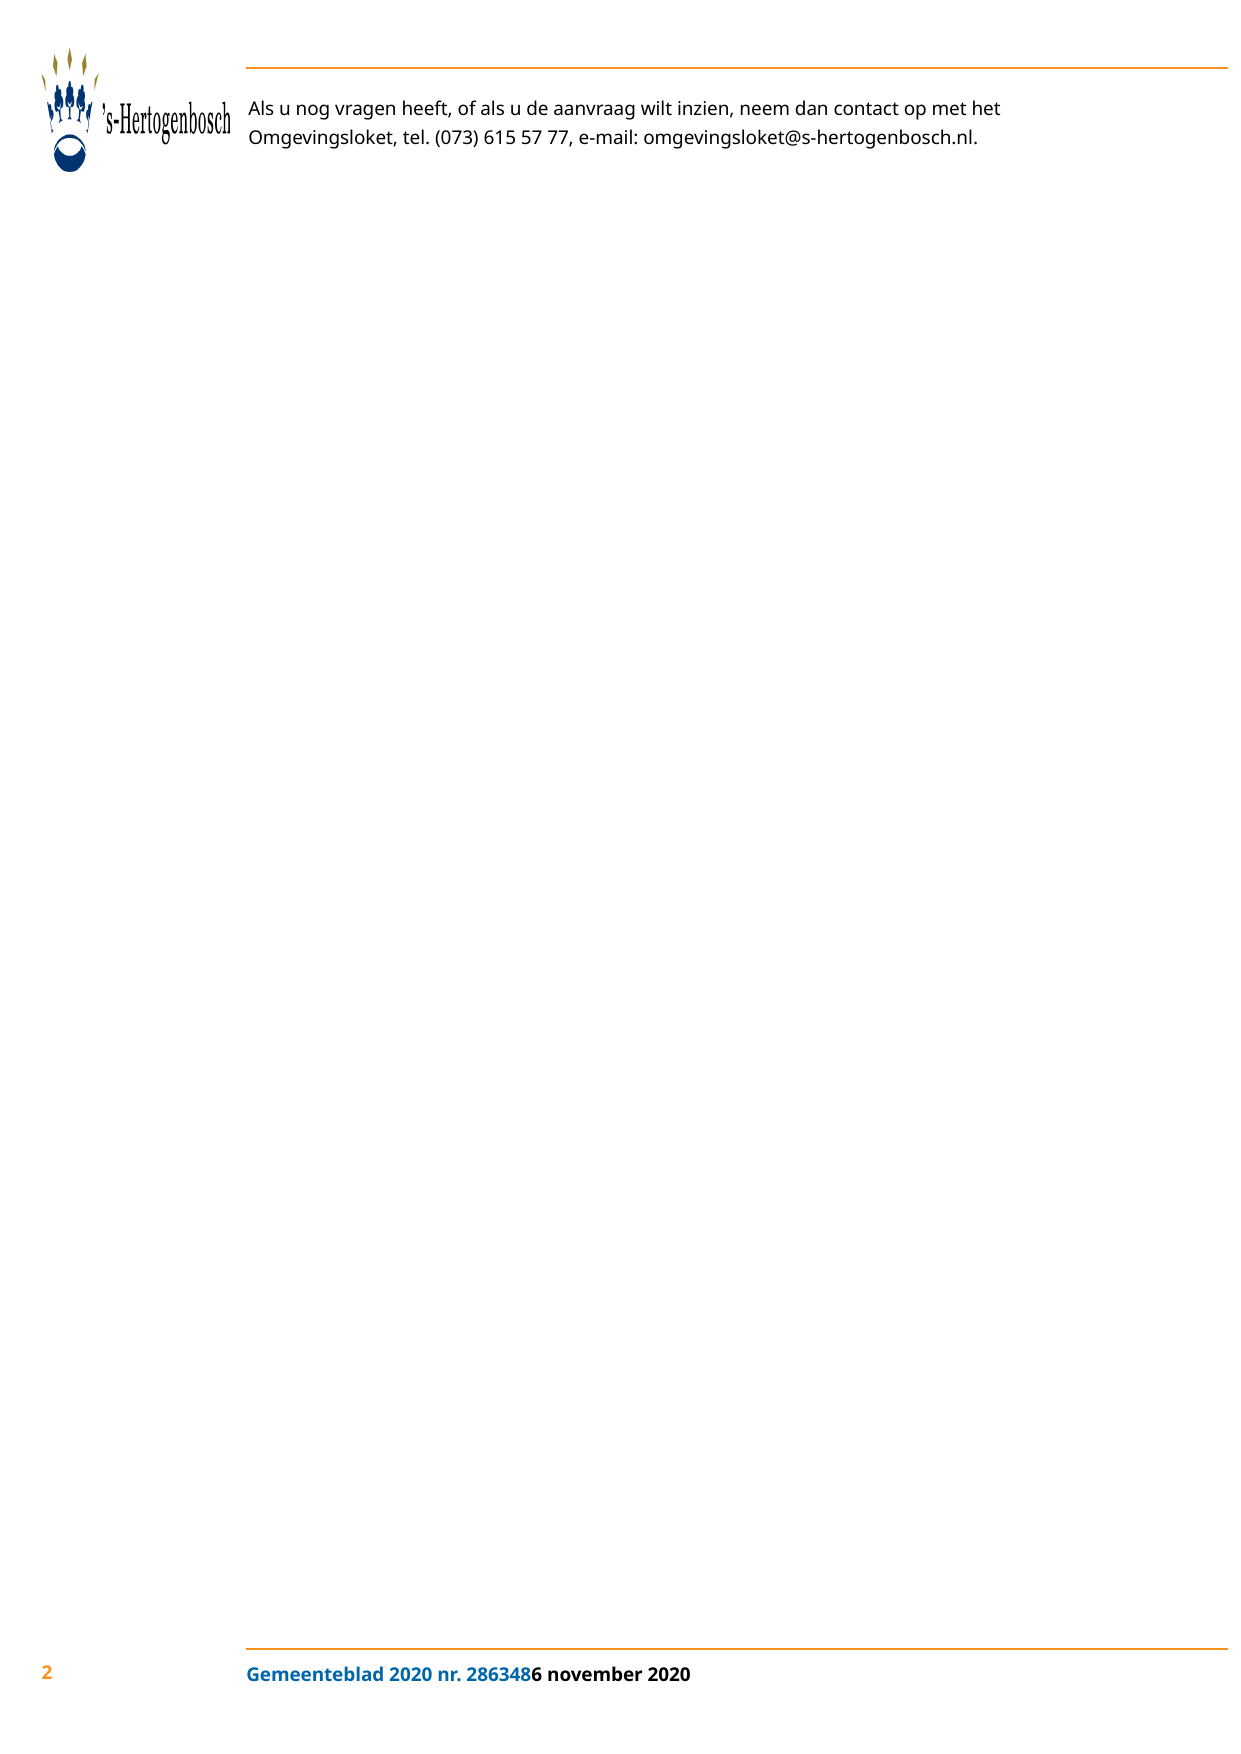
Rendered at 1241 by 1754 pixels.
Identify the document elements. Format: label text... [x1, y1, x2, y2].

picture [41, 47, 231, 172]
text Als u nog vragen heeft, of als u de aanvraag wilt inzien, neem dan contact op met het Omgevingsloket, tel. (073) 615 57 77, e-mail: omgevingsloket@s-hertogenbosch.nl. [248, 95, 1152, 150]
